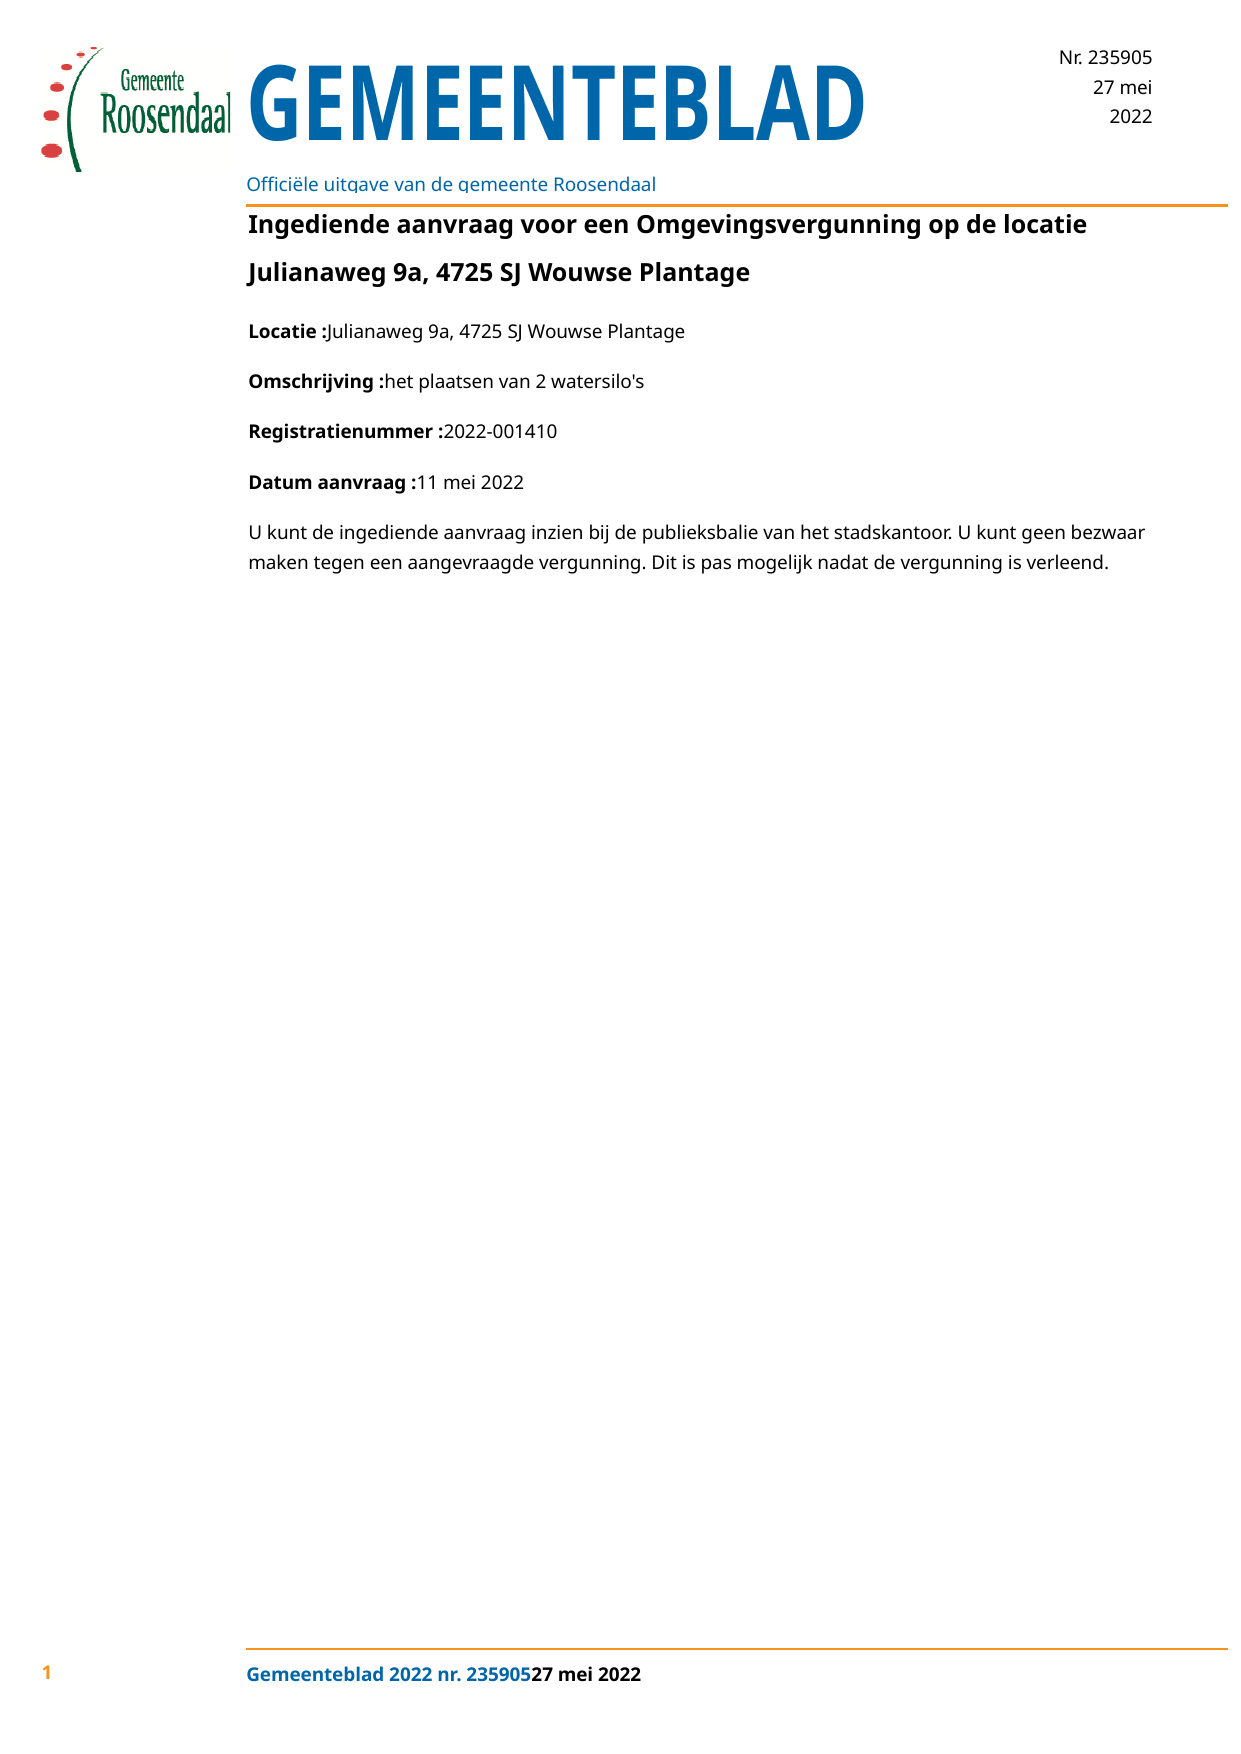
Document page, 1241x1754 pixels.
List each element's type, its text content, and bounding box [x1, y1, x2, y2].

text Locatie :Julianaweg 9a, 4725 SJ Wouwse Plantage [248, 318, 1152, 344]
text Omschrijving :het plaatsen van 2 watersilo's [248, 368, 1152, 394]
text Ingediende aanvraag voor een Omgevingsvergunning op de locatie Julianaweg 9a, 4725 SJ Wouwse Plantage [248, 207, 1152, 288]
text Datum aanvraag :11 mei 2022 [248, 469, 1152, 495]
text Registratienummer :2022-001410 [248, 419, 1152, 444]
picture [41, 47, 231, 172]
text U kunt de ingediende aanvraag inzien bij de publieksbalie van het stadskantoor. U kunt geen bezwaar maken tegen een aangevraagde vergunning. Dit is pas mogelijk nadat de vergunning is verleend. [248, 519, 1152, 575]
